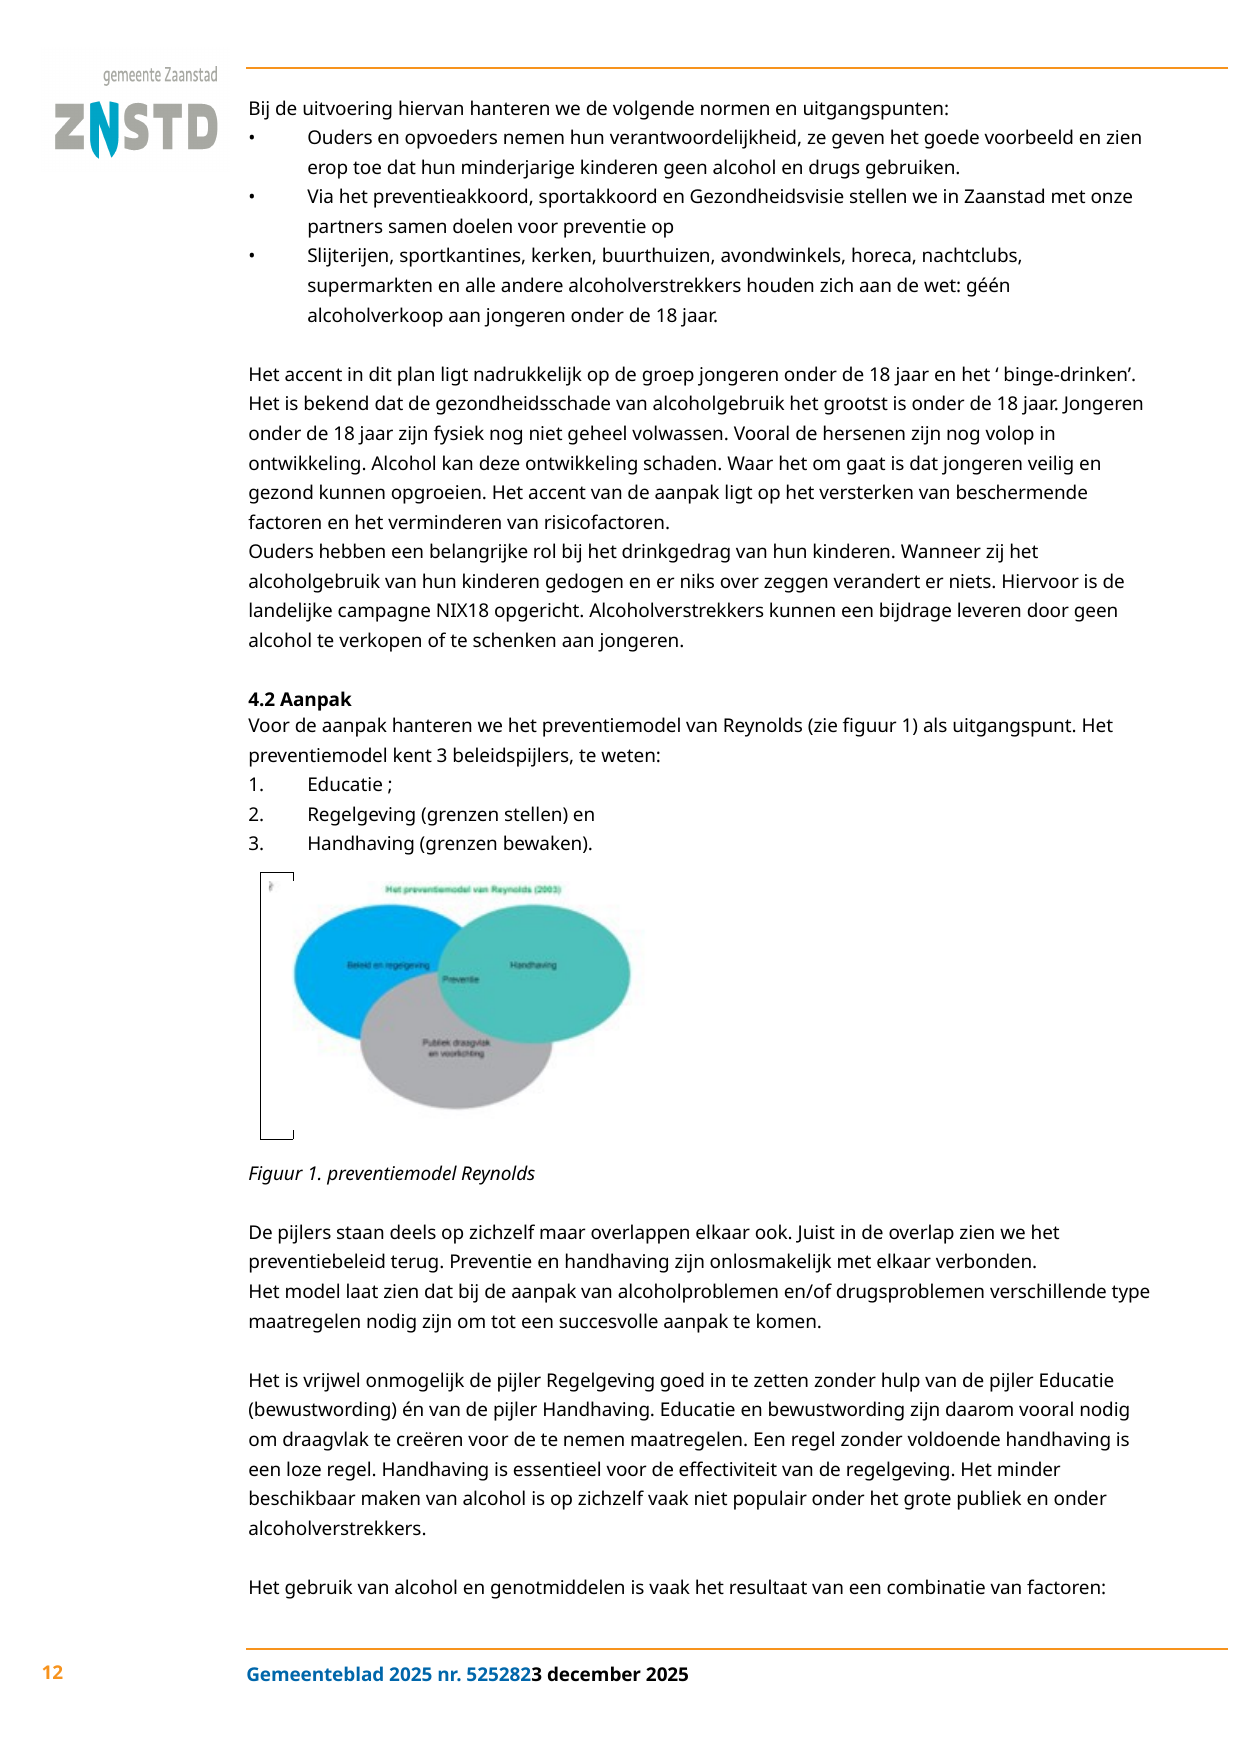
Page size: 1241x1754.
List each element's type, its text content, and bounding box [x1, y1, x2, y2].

list Ouders en opvoeders nemen hun verantwoordelijkheid, ze geven het goede voorbeeld en zien erop toe dat hun minderjarige kinderen geen alcohol en drugs gebruiken. [248, 124, 1152, 180]
picture [41, 47, 231, 172]
text Het accent in dit plan ligt nadrukkelijk op de groep jongeren onder de 18 jaar en het ‘ binge-drinken’. Het is bekend dat de gezondheidsschade van alcoholgebruik het grootst is onder de 18 jaar. Jongeren onder de 18 jaar zijn fysiek nog niet geheel volwassen. Vooral de hersenen zijn nog volop in ontwikkeling. Alcohol kan deze ontwikkeling schaden. Waar het om gaat is dat jongeren veilig en gezond kunnen opgroeien. Het accent van de aanpak ligt op het versterken van beschermende factoren en het verminderen van risicofactoren. [248, 361, 1152, 535]
text Bij de uitvoering hiervan hanteren we de volgende normen en uitgangspunten: [248, 95, 1152, 121]
text Het gebruik van alcohol en genotmiddelen is vaak het resultaat van een combinatie van factoren: [248, 1574, 1152, 1600]
list Handhaving (grenzen bewaken). [248, 831, 1152, 856]
text 4.2 Aanpak [248, 686, 1152, 712]
text Ouders hebben een belangrijke rol bij het drinkgedrag van hun kinderen. Wanneer zij het alcoholgebruik van hun kinderen gedogen en er niks over zeggen verandert er niets. Hiervoor is de landelijke campagne NIX18 opgericht. Alcoholverstrekkers kunnen een bijdrage leveren door geen alcohol te verkopen of te schenken aan jongeren. [248, 538, 1152, 653]
list Regelgeving (grenzen stellen) en [248, 801, 1152, 827]
text Figuur 1. preventiemodel Reynolds [248, 1160, 1152, 1186]
picture [268, 881, 651, 1130]
text Het is vrijwel onmogelijk de pijler Regelgeving goed in te zetten zonder hulp van de pijler Educatie (bewustwording) én van de pijler Handhaving. Educatie en bewustwording zijn daarom vooral nodig om draagvlak te creëren voor de te nemen maatregelen. Een regel zonder voldoende handhaving is een loze regel. Handhaving is essentieel voor de effectiviteit van de regelgeving. Het minder beschikbaar maken van alcohol is op zichzelf vaak niet populair onder het grote publiek en onder alcoholverstrekkers. [248, 1367, 1152, 1541]
text Voor de aanpak hanteren we het preventiemodel van Reynolds (zie figuur 1) als uitgangspunt. Het preventiemodel kent 3 beleidspijlers, te weten: [248, 712, 1152, 767]
list Slijterijen, sportkantines, kerken, buurthuizen, avondwinkels, horeca, nachtclubs, supermarkten en alle andere alcoholverstrekkers houden zich aan de wet: géén alcoholverkoop aan jongeren onder de 18 jaar. [248, 243, 1152, 328]
list Via het preventieakkoord, sportakkoord en Gezondheidsvisie stellen we in Zaanstad met onze partners samen doelen voor preventie op [248, 183, 1152, 239]
list Educatie ; [248, 771, 1152, 797]
text Het model laat zien dat bij de aanpak van alcoholproblemen en/of drugsproblemen verschillende type maatregelen nodig zijn om tot een succesvolle aanpak te komen. [248, 1278, 1152, 1333]
text De pijlers staan deels op zichzelf maar overlappen elkaar ook. Juist in de overlap zien we het preventiebeleid terug. Preventie en handhaving zijn onlosmakelijk met elkaar verbonden. [248, 1219, 1152, 1274]
